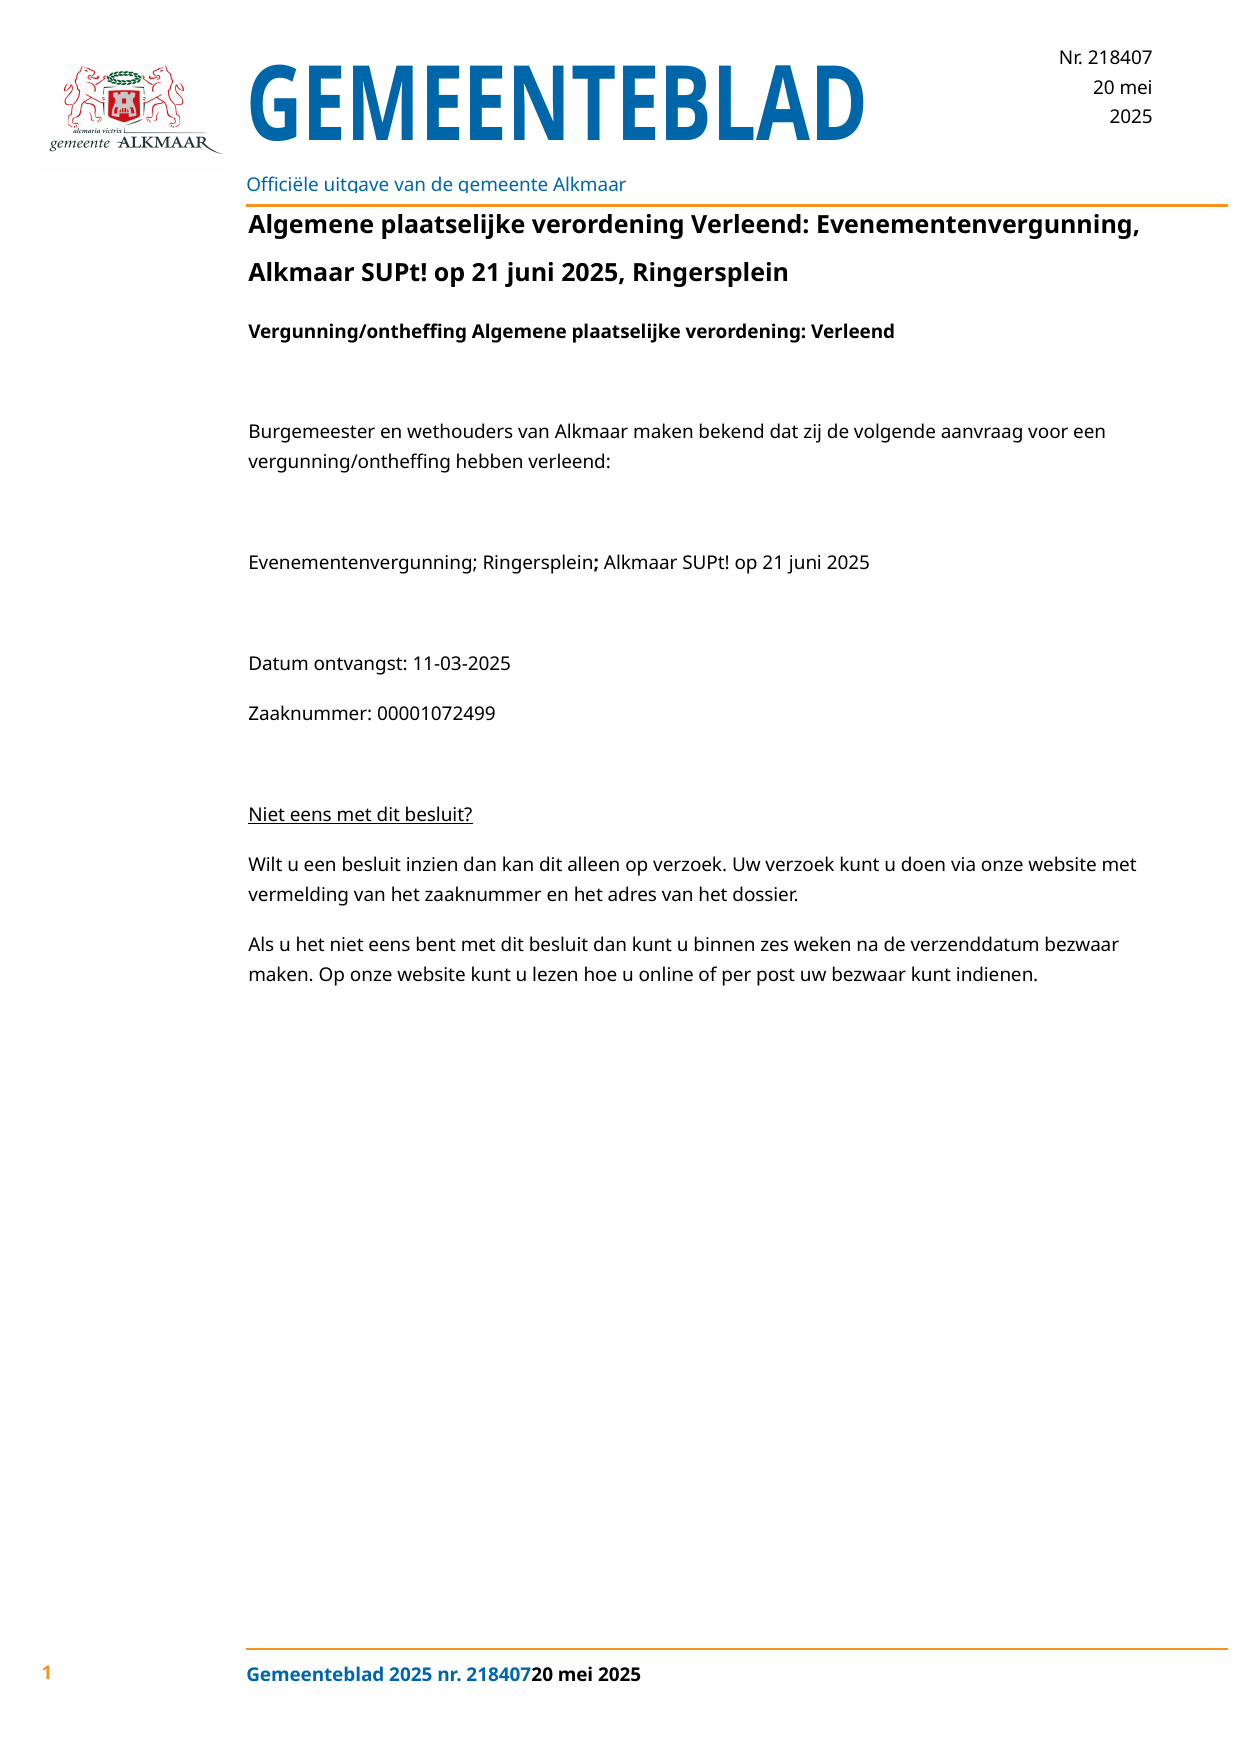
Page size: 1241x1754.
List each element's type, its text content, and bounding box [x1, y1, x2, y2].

text Vergunning/ontheffing Algemene plaatselijke verordening: Verleend [248, 318, 1152, 344]
text Als u het niet eens bent met dit besluit dan kunt u binnen zes weken na de verzenddatum bezwaar maken. Op onze website kunt u lezen hoe u online of per post uw bezwaar kunt indienen. [248, 932, 1152, 987]
text Algemene plaatselijke verordening Verleend: Evenementenvergunning, Alkmaar SUPt! op 21 juni 2025, Ringersplein [248, 207, 1152, 288]
text Burgemeester en wethouders van Alkmaar maken bekend dat zij de volgende aanvraag voor een vergunning/ontheffing hebben verleend: [248, 419, 1152, 474]
text Evenementenvergunning; Ringersplein; Alkmaar SUPt! op 21 juni 2025 [248, 549, 1152, 575]
text Niet eens met dit besluit? [248, 801, 1152, 827]
text Wilt u een besluit inzien dan kan dit alleen op verzoek. Uw verzoek kunt u doen via onze website met vermelding van het zaaknummer en het adres van het dossier. [248, 852, 1152, 907]
picture [41, 47, 231, 172]
text Datum ontvangst: 11-03-2025 [248, 650, 1152, 676]
text Zaaknummer: 00001072499 [248, 700, 1152, 726]
